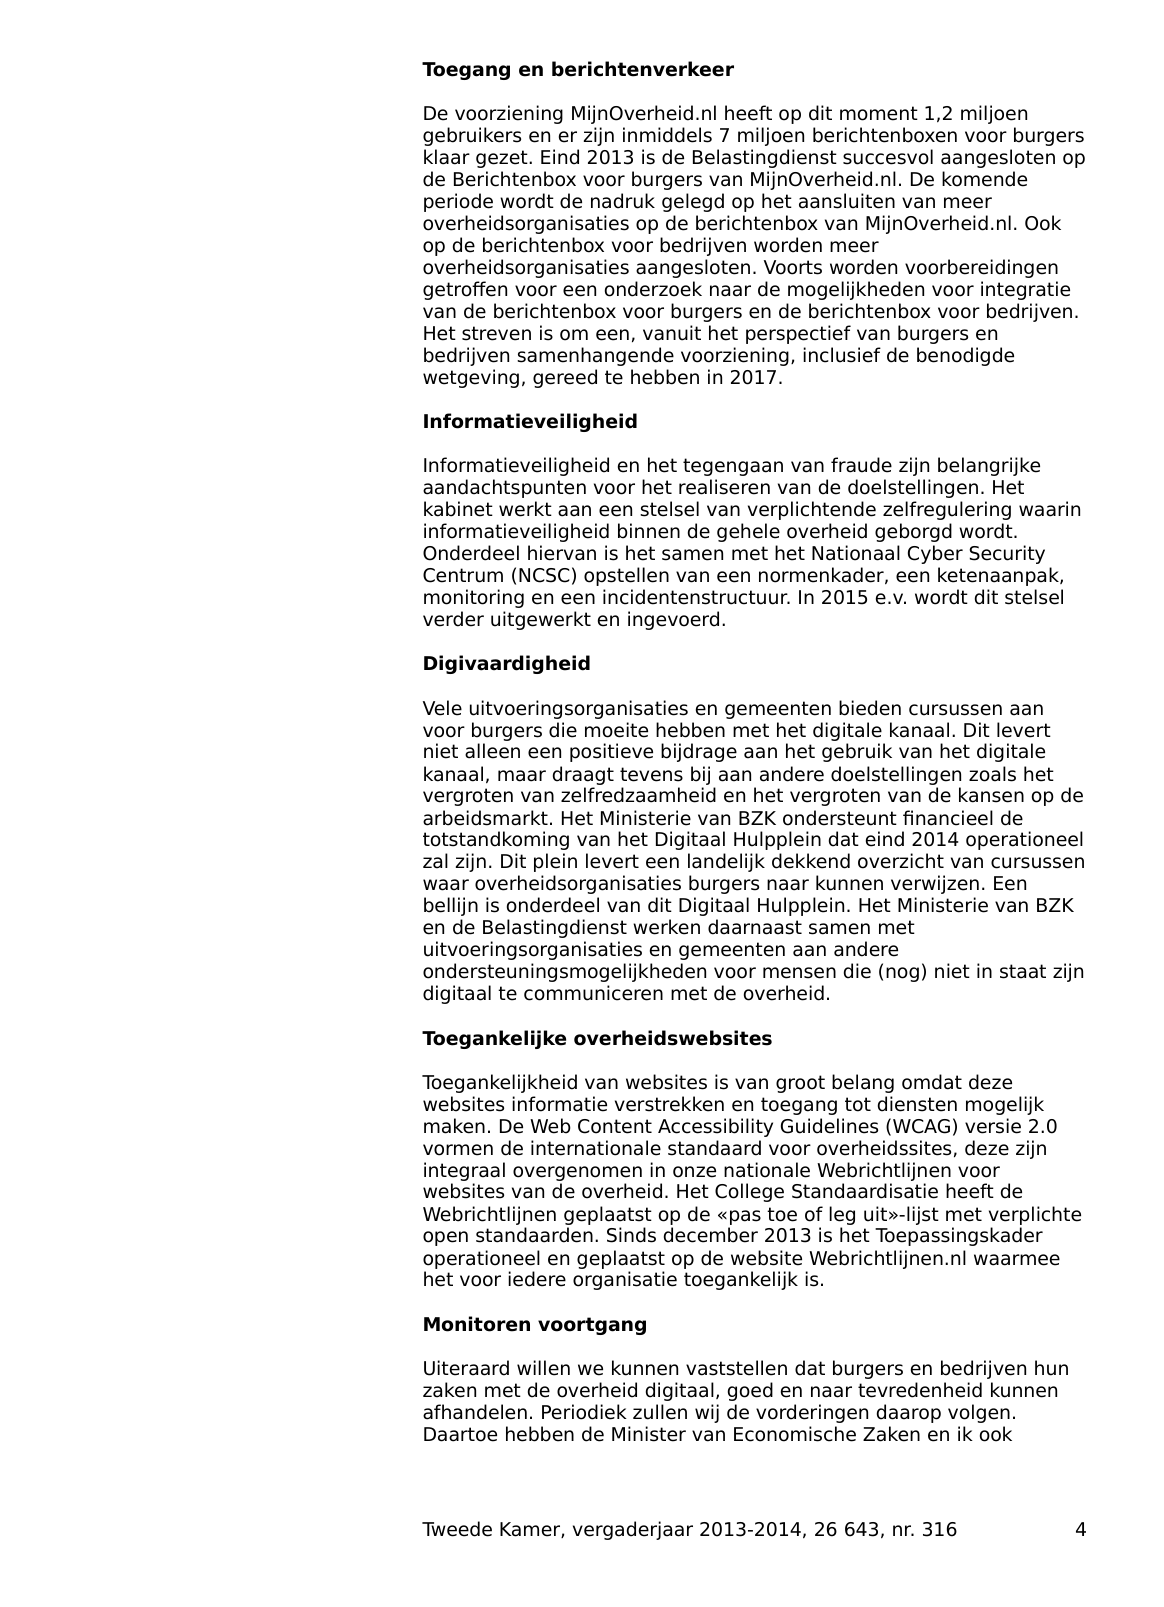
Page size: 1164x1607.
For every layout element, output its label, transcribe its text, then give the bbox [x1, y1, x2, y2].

subtitle Toegang en berichtenverkeer [422, 59, 1087, 81]
subtitle Toegankelijke overheidswebsites [422, 1027, 1087, 1049]
text Uiteraard willen we kunnen vaststellen dat burgers en bedrijven hun zaken met de overheid digitaal, goed en naar tevredenheid kunnen afhandelen. Periodiek zullen wij de vorderingen daarop volgen. Daartoe hebben de Minister van Economische Zaken en ik ook [422, 1358, 1087, 1446]
text Toegankelijkheid van websites is van groot belang omdat deze websites informatie verstrekken en toegang tot diensten mogelijk maken. De Web Content Accessibility Guidelines (WCAG) versie 2.0 vormen de internationale standaard voor overheidssites, deze zijn integraal overgenomen in onze nationale Webrichtlijnen voor websites van de overheid. Het College Standaardisatie heeft de Webrichtlijnen geplaatst op de «pas toe of leg uit»-lijst met verplichte open standaarden. Sinds december 2013 is het Toepassingskader operationeel en geplaatst op de website Webrichtlijnen.nl waarmee het voor iedere organisatie toegankelijk is. [422, 1072, 1087, 1291]
subtitle Digivaardigheid [422, 653, 1087, 675]
text Vele uitvoeringsorganisaties en gemeenten bieden cursussen aan voor burgers die moeite hebben met het digitale kanaal. Dit levert niet alleen een positieve bijdrage aan het gebruik van het digitale kanaal, maar draagt tevens bij aan andere doelstellingen zoals het vergroten van zelfredzaamheid en het vergroten van de kansen op de arbeidsmarkt. Het Ministerie van BZK ondersteunt financieel de totstandkoming van het Digitaal Hulpplein dat eind 2014 operationeel zal zijn. Dit plein levert een landelijk dekkend overzicht van cursussen waar overheidsorganisaties burgers naar kunnen verwijzen. Een bellijn is onderdeel van dit Digitaal Hulpplein. Het Ministerie van BZK en de Belastingdienst werken daarnaast samen met uitvoeringsorganisaties en gemeenten aan andere ondersteuningsmogelijkheden voor mensen die (nog) niet in staat zijn digitaal te communiceren met de overheid. [422, 697, 1087, 1005]
text Informatieveiligheid en het tegengaan van fraude zijn belangrijke aandachtspunten voor het realiseren van de doelstellingen. Het kabinet werkt aan een stelsel van verplichtende zelfregulering waarin informatieveiligheid binnen de gehele overheid geborgd wordt. Onderdeel hiervan is het samen met het Nationaal Cyber Security Centrum (NCSC) opstellen van een normenkader, een ketenaanpak, monitoring en een incidentenstructuur. In 2015 e.v. wordt dit stelsel verder uitgewerkt en ingevoerd. [422, 455, 1087, 631]
subtitle Informatieveiligheid [422, 411, 1087, 433]
text De voorziening MijnOverheid.nl heeft op dit moment 1,2 miljoen gebruikers en er zijn inmiddels 7 miljoen berichtenboxen voor burgers klaar gezet. Eind 2013 is de Belastingdienst succesvol aangesloten op de Berichtenbox voor burgers van MijnOverheid.nl. De komende periode wordt de nadruk gelegd op het aansluiten van meer overheidsorganisaties op de berichtenbox van MijnOverheid.nl. Ook op de berichtenbox voor bedrijven worden meer overheidsorganisaties aangesloten. Voorts worden voorbereidingen getroffen voor een onderzoek naar de mogelijkheden voor integratie van de berichtenbox voor burgers en de berichtenbox voor bedrijven. Het streven is om een, vanuit het perspectief van burgers en bedrijven samenhangende voorziening, inclusief de benodigde wetgeving, gereed te hebben in 2017. [422, 103, 1087, 389]
subtitle Monitoren voortgang [422, 1313, 1087, 1336]
